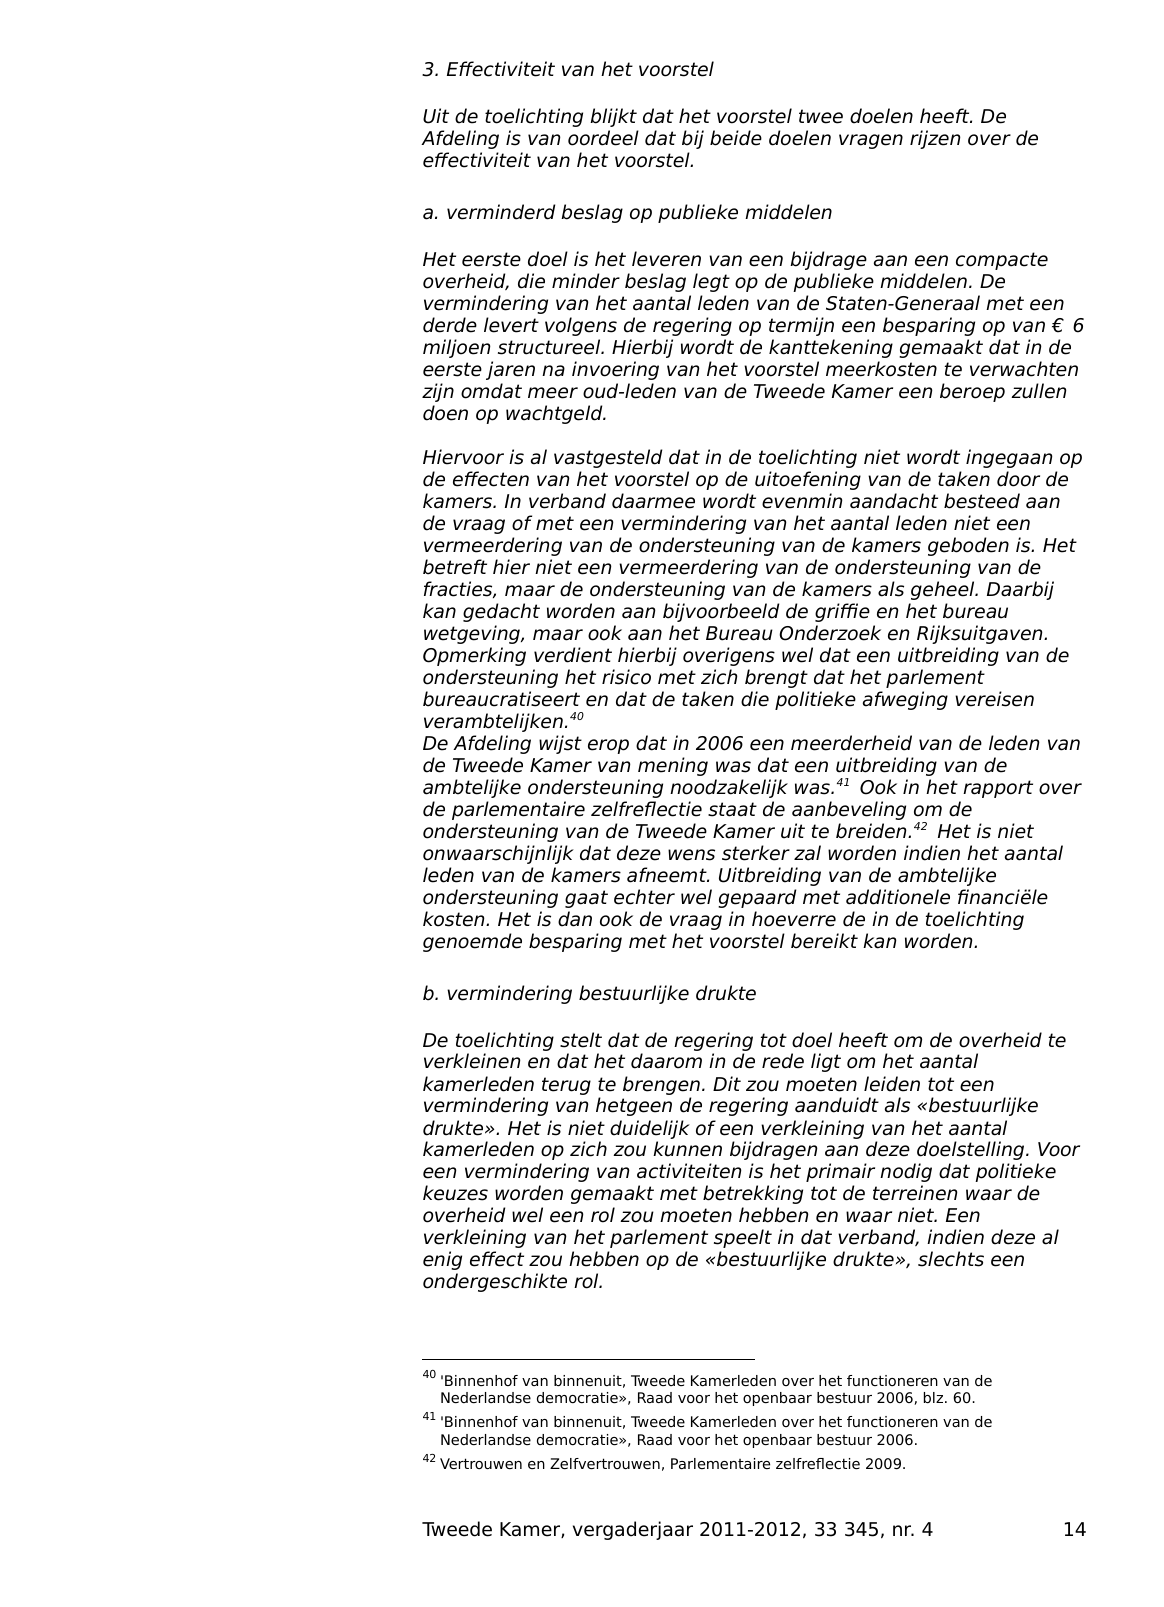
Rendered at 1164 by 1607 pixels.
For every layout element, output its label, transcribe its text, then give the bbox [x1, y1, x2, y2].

subtitle b. vermindering bestuurlijke drukte [422, 982, 1087, 1004]
text Vertrouwen en Zelfvertrouwen, Parlementaire zelfreflectie 2009. [422, 1452, 1087, 1474]
text 'Binnenhof van binnenuit, Tweede Kamerleden over het functioneren van de Nederlandse democratie», Raad voor het openbaar bestuur 2006, blz. 60. [422, 1368, 1087, 1407]
text 'Binnenhof van binnenuit, Tweede Kamerleden over het functioneren van de Nederlandse democratie», Raad voor het openbaar bestuur 2006. [422, 1410, 1087, 1449]
text De toelichting stelt dat de regering tot doel heeft om de overheid te verkleinen en dat het daarom in de rede ligt om het aantal kamerleden terug te brengen. Dit zou moeten leiden tot een vermindering van hetgeen de regering aanduidt als «bestuurlijke drukte». Het is niet duidelijk of een verkleining van het aantal kamerleden op zich zou kunnen bijdragen aan deze doelstelling. Voor een vermindering van activiteiten is het primair nodig dat politieke keuzes worden gemaakt met betrekking tot de terreinen waar de overheid wel een rol zou moeten hebben en waar niet. Een verkleining van het parlement speelt in dat verband, indien deze al enig effect zou hebben op de «bestuurlijke drukte», slechts een ondergeschikte rol. [422, 1029, 1087, 1293]
text Uit de toelichting blijkt dat het voorstel twee doelen heeft. De Afdeling is van oordeel dat bij beide doelen vragen rijzen over de effectiviteit van het voorstel. [422, 106, 1087, 172]
subtitle 3. Effectiviteit van het voorstel [422, 59, 1087, 81]
text Hiervoor is al vastgesteld dat in de toelichting niet wordt ingegaan op de effecten van het voorstel op de uitoefening van de taken door de kamers. In verband daarmee wordt evenmin aandacht besteed aan de vraag of met een vermindering van het aantal leden niet een vermeerdering van de ondersteuning van de kamers geboden is. Het betreft hier niet een vermeerdering van de ondersteuning van de fracties, maar de ondersteuning van de kamers als geheel. Daarbij kan gedacht worden aan bijvoorbeeld de griffie en het bureau wetgeving, maar ook aan het Bureau Onderzoek en Rijksuitgaven. Opmerking verdient hierbij overigens wel dat een uitbreiding van de ondersteuning het risico met zich brengt dat het parlement bureaucratiseert en dat de taken die politieke afweging vereisen verambtelijken. [422, 447, 1087, 733]
text De Afdeling wijst erop dat in 2006 een meerderheid van de leden van de Tweede Kamer van mening was dat een uitbreiding van de ambtelijke ondersteuning noodzakelijk was. Ook in het rapport over de parlementaire zelfreflectie staat de aanbeveling om de ondersteuning van de Tweede Kamer uit te breiden. Het is niet onwaarschijnlijk dat deze wens sterker zal worden indien het aantal leden van de kamers afneemt. Uitbreiding van de ambtelijke ondersteuning gaat echter wel gepaard met additionele financiële kosten. Het is dan ook de vraag in hoeverre de in de toelichting genoemde besparing met het voorstel bereikt kan worden. [422, 733, 1087, 952]
subtitle a. verminderd beslag op publieke middelen [422, 202, 1087, 224]
text Het eerste doel is het leveren van een bijdrage aan een compacte overheid, die minder beslag legt op de publieke middelen. De vermindering van het aantal leden van de Staten-Generaal met een derde levert volgens de regering op termijn een besparing op van € 6 miljoen structureel. Hierbij wordt de kanttekening gemaakt dat in de eerste jaren na invoering van het voorstel meerkosten te verwachten zijn omdat meer oud-leden van de Tweede Kamer een beroep zullen doen op wachtgeld. [422, 249, 1087, 425]
